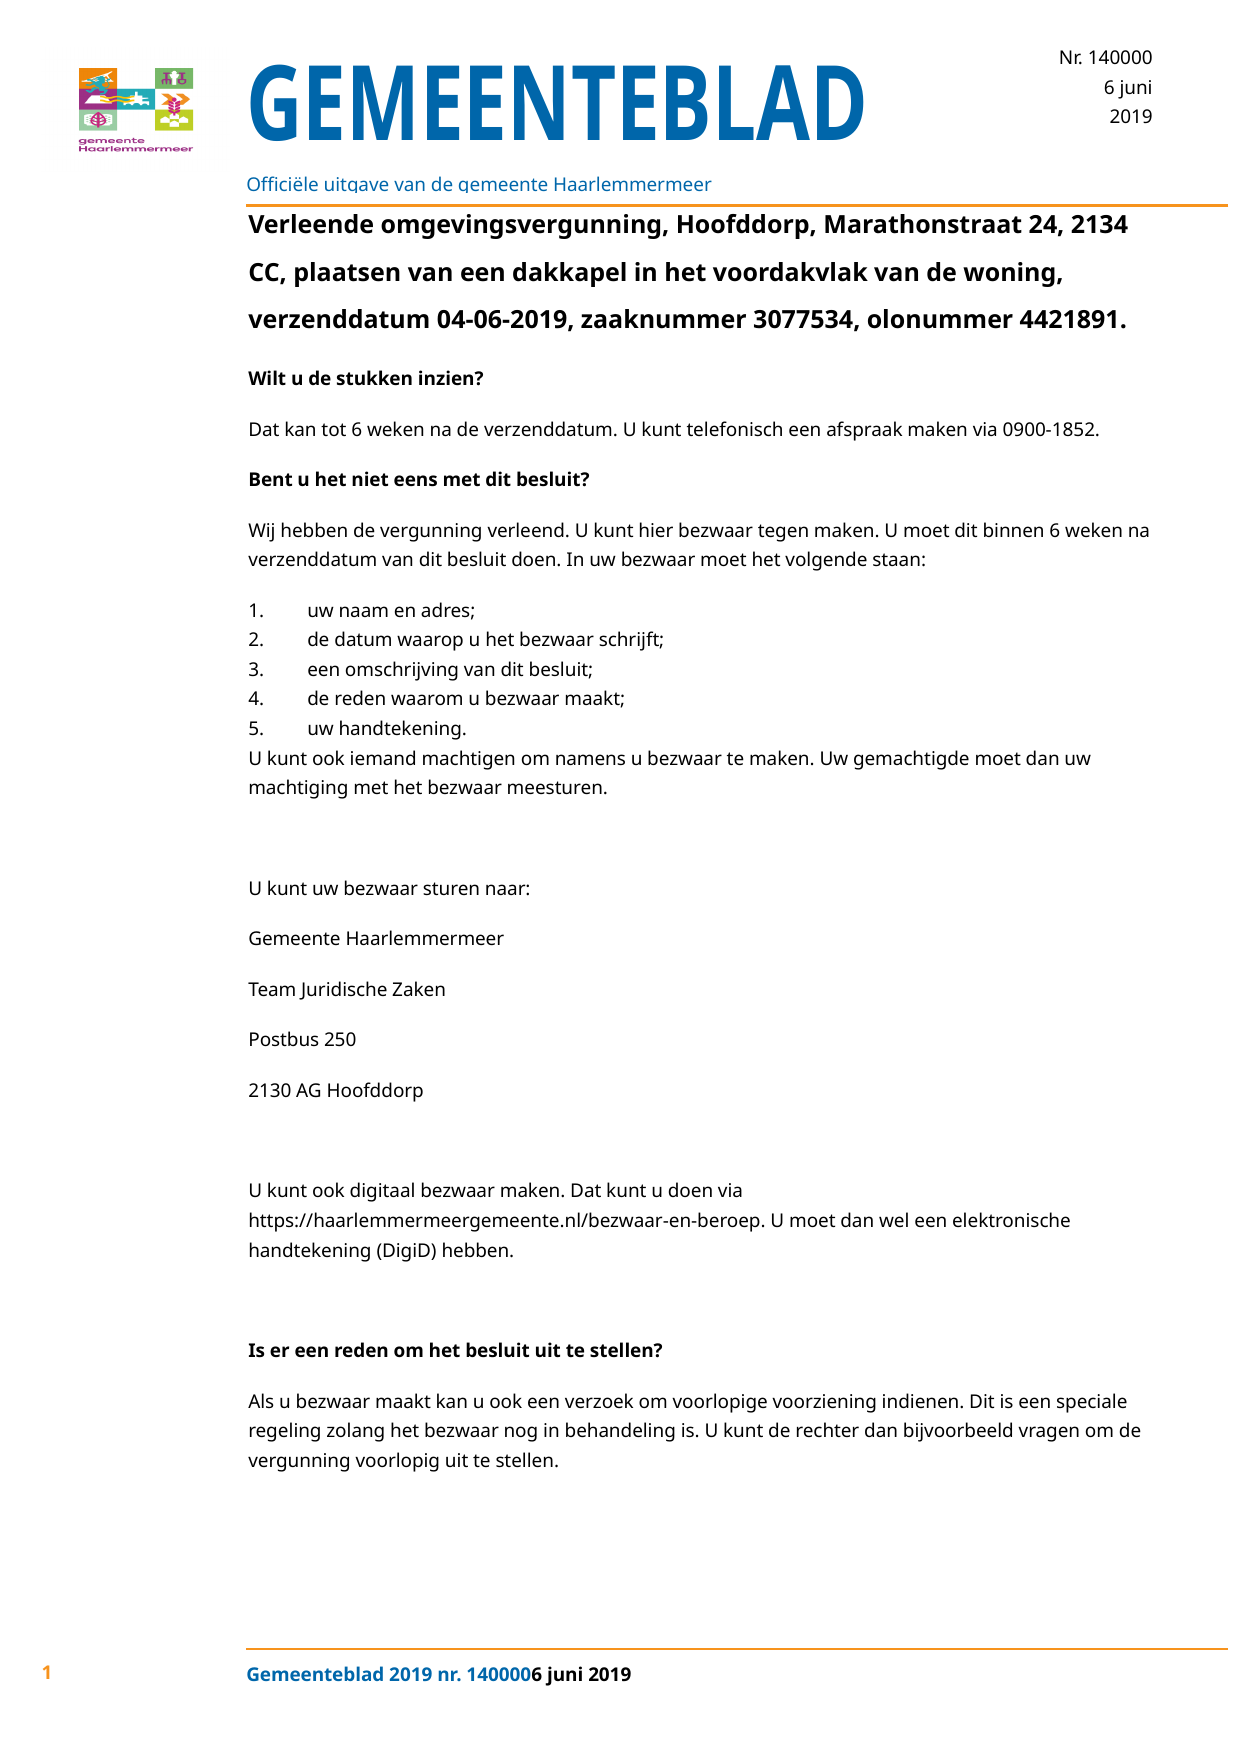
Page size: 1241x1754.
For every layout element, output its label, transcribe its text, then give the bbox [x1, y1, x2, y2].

list uw naam en adres; [248, 597, 1152, 622]
text Wilt u de stukken inzien? [248, 366, 1152, 391]
list een omschrijving van dit besluit; [248, 656, 1152, 682]
text Team Juridische Zaken [248, 976, 1152, 1002]
text Gemeente Haarlemmermeer [248, 926, 1152, 951]
text 2130 AG Hoofddorp [248, 1077, 1152, 1102]
text Dat kan tot 6 weken na de verzenddatum. U kunt telefonisch een afspraak maken via 0900-1852. [248, 416, 1152, 442]
text Als u bezwaar maakt kan u ook een verzoek om voorlopige voorziening indienen. Dit is een speciale regeling zolang het bezwaar nog in behandeling is. U kunt de rechter dan bijvoorbeeld vragen om de vergunning voorlopig uit te stellen. [248, 1388, 1152, 1473]
text Verleende omgevingsvergunning, Hoofddorp, Marathonstraat 24, 2134 CC, plaatsen van een dakkapel in het voordakvlak van de woning, verzenddatum 04-06-2019, zaaknummer 3077534, olonummer 4421891. [248, 207, 1152, 336]
text Wij hebben de vergunning verleend. U kunt hier bezwaar tegen maken. U moet dit binnen 6 weken na verzenddatum van dit besluit doen. In uw bezwaar moet het volgende staan: [248, 517, 1152, 572]
text Bent u het niet eens met dit besluit? [248, 466, 1152, 492]
text Is er een reden om het besluit uit te stellen? [248, 1338, 1152, 1363]
text Postbus 250 [248, 1026, 1152, 1052]
text U kunt uw bezwaar sturen naar: [248, 875, 1152, 901]
picture [41, 47, 231, 172]
list de datum waarop u het bezwaar schrijft; [248, 626, 1152, 652]
list uw handtekening. [248, 715, 1152, 741]
text U kunt ook iemand machtigen om namens u bezwaar te maken. Uw gemachtigde moet dan uw machtiging met het bezwaar meesturen. [248, 745, 1152, 800]
list de reden waarom u bezwaar maakt; [248, 686, 1152, 711]
text U kunt ook digitaal bezwaar maken. Dat kunt u doen via https://haarlemmermeergemeente.nl/bezwaar-en-beroep. U moet dan wel een elektronische handtekening (DigiD) hebben. [248, 1178, 1152, 1262]
